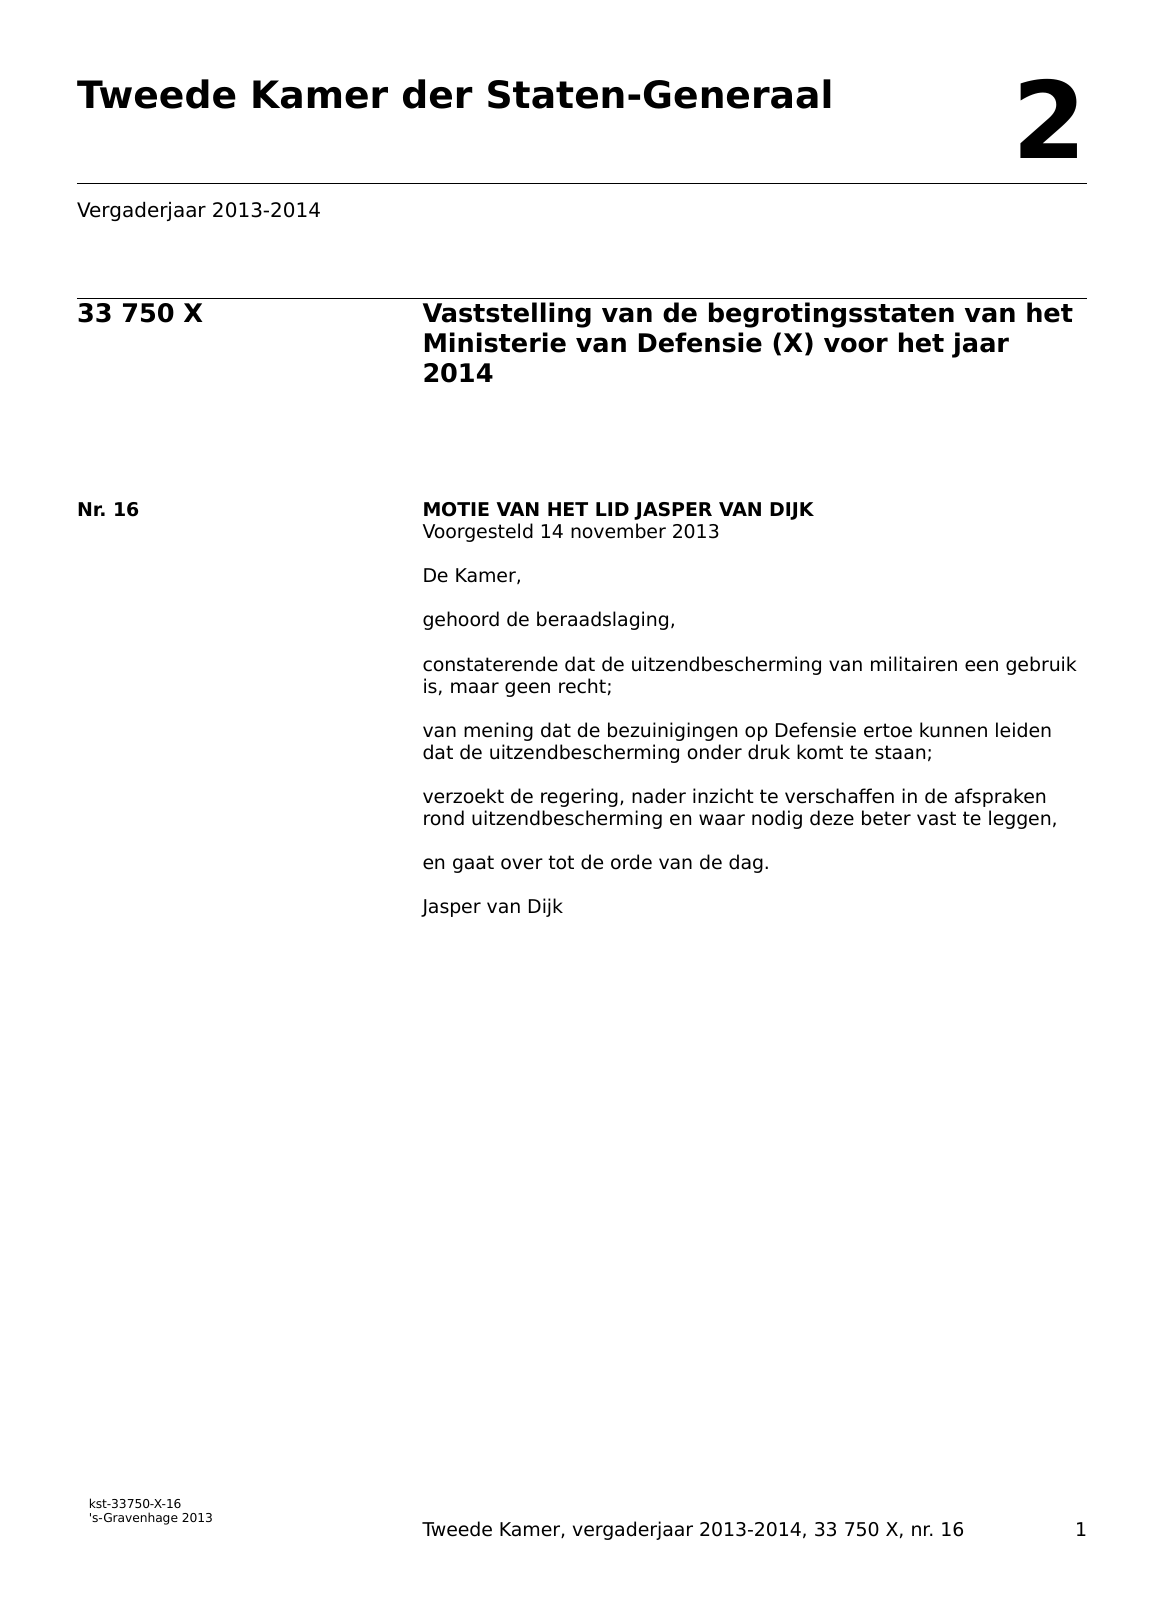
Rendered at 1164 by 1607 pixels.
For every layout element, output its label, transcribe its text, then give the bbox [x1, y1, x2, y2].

text van mening dat de bezuinigingen op Defensie ertoe kunnen leiden dat de uitzendbescherming onder druk komt te staan; [422, 720, 1087, 764]
text gehoord de beraadslaging, [422, 609, 1087, 631]
text en gaat over tot de orde van de dag. [422, 852, 1087, 874]
text kst-33750-X-16 [88, 1497, 323, 1511]
text 's-Gravenhage 2013 [88, 1511, 323, 1525]
text verzoekt de regering, nader inzicht te verschaffen in de afspraken rond uitzendbescherming en waar nodig deze beter vast te leggen, [422, 786, 1087, 830]
subtitle Nr. 16 MOTIE VAN HET LID JASPER VAN DIJK [77, 499, 1087, 521]
table_cell Vergaderjaar 2013-2014 [77, 184, 1087, 298]
text De Kamer, [422, 565, 1087, 587]
table_header 2 [886, 59, 1087, 183]
text constaterende dat de uitzendbescherming van militairen een gebruik is, maar geen recht; [422, 653, 1087, 697]
subtitle 33 750 X Vaststelling van de begrotingsstaten van het Ministerie van Defensie (X) voor het jaar 2014 [77, 299, 1087, 388]
text Jasper van Dijk [422, 896, 1087, 918]
text Voorgesteld 14 november 2013 [422, 521, 1087, 543]
table_header Tweede Kamer der Staten-Generaal [77, 59, 886, 183]
